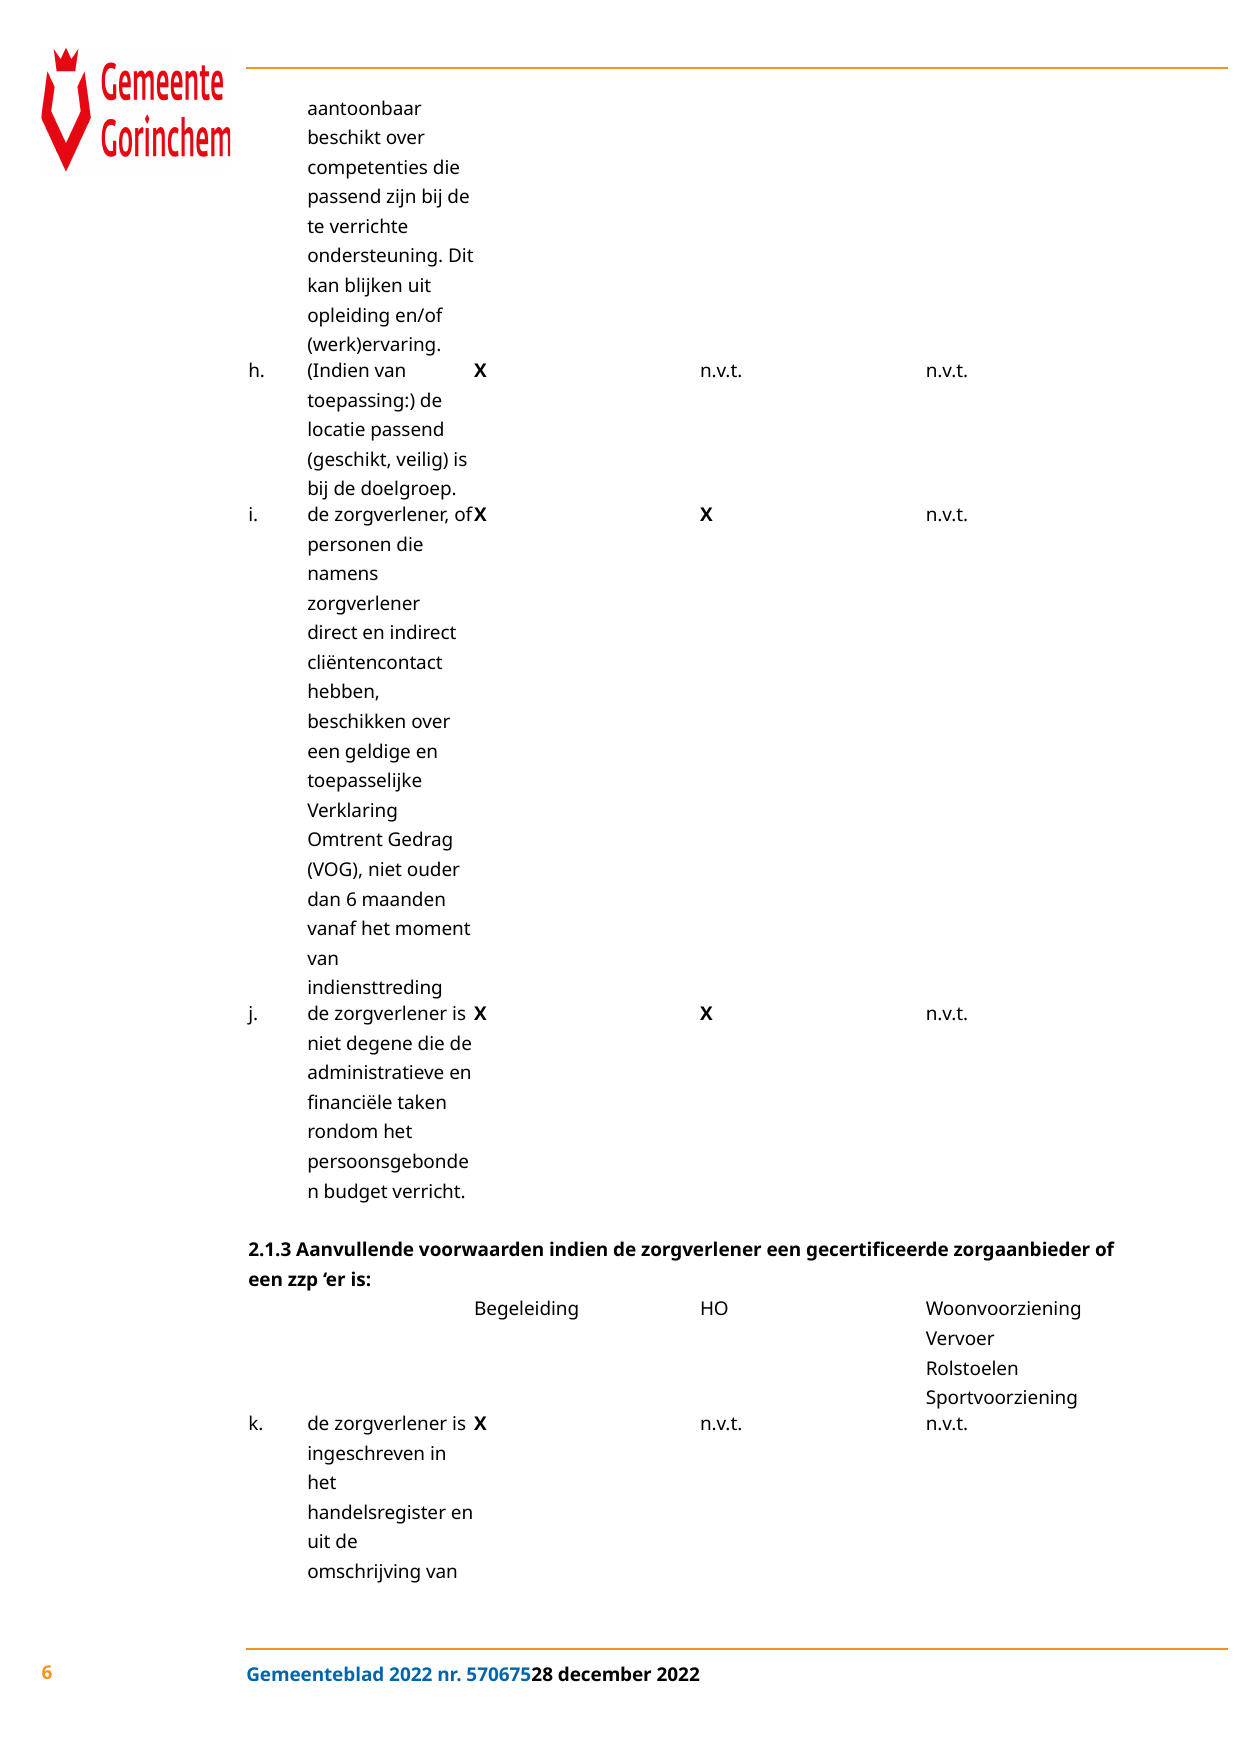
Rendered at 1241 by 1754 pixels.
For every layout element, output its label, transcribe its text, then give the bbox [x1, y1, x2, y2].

table_cell de zorgverlener is niet degene die de administratieve en financiële taken rondom het persoonsgebonden budget verricht. [248, 1000, 474, 1203]
table_cell X [474, 1410, 700, 1584]
table_header Woonvoorziening Vervoer Rolstoelen Sportvoorziening [926, 1296, 1152, 1410]
text 2.1.3 Aanvullende voorwaarden indien de zorgverlener een gecertificeerde zorgaanbieder of een zzp ‘er is: [248, 1236, 1152, 1292]
table_cell n.v.t. [700, 357, 926, 501]
table_header Begeleiding [474, 1296, 700, 1410]
table_cell de zorgverlener is ingeschreven in het handelsregister en uit de omschrijving van [248, 1410, 474, 1584]
table_header HO [700, 1296, 926, 1410]
table_cell n.v.t. [700, 1410, 926, 1584]
table_cell X [474, 357, 700, 501]
table_cell X [700, 501, 926, 1000]
table_cell (Indien van toepassing:) de locatie passend (geschikt, veilig) is bij de doelgroep. [248, 357, 474, 501]
picture [41, 47, 231, 172]
table_cell X [474, 501, 700, 1000]
table_cell [700, 95, 926, 357]
table_cell n.v.t. [926, 501, 1152, 1000]
table_cell [474, 95, 700, 357]
table_header [248, 1296, 474, 1410]
table_cell n.v.t. [926, 357, 1152, 501]
table_cell X [700, 1000, 926, 1203]
table_cell X [474, 1000, 700, 1203]
table_cell n.v.t. [926, 1000, 1152, 1203]
table_cell de zorgverlener, of personen die namens zorgverlener direct en indirect cliëntencontact hebben, beschikken over een geldige en toepasselijke Verklaring Omtrent Gedrag (VOG), niet ouder dan 6 maanden vanaf het moment van indiensttreding [248, 501, 474, 1000]
table_cell aantoonbaar beschikt over competenties die passend zijn bij de te verrichte ondersteuning. Dit kan blijken uit opleiding en/of (werk)ervaring. [248, 95, 474, 357]
table_cell n.v.t. [926, 1410, 1152, 1584]
table_cell [926, 95, 1152, 357]
